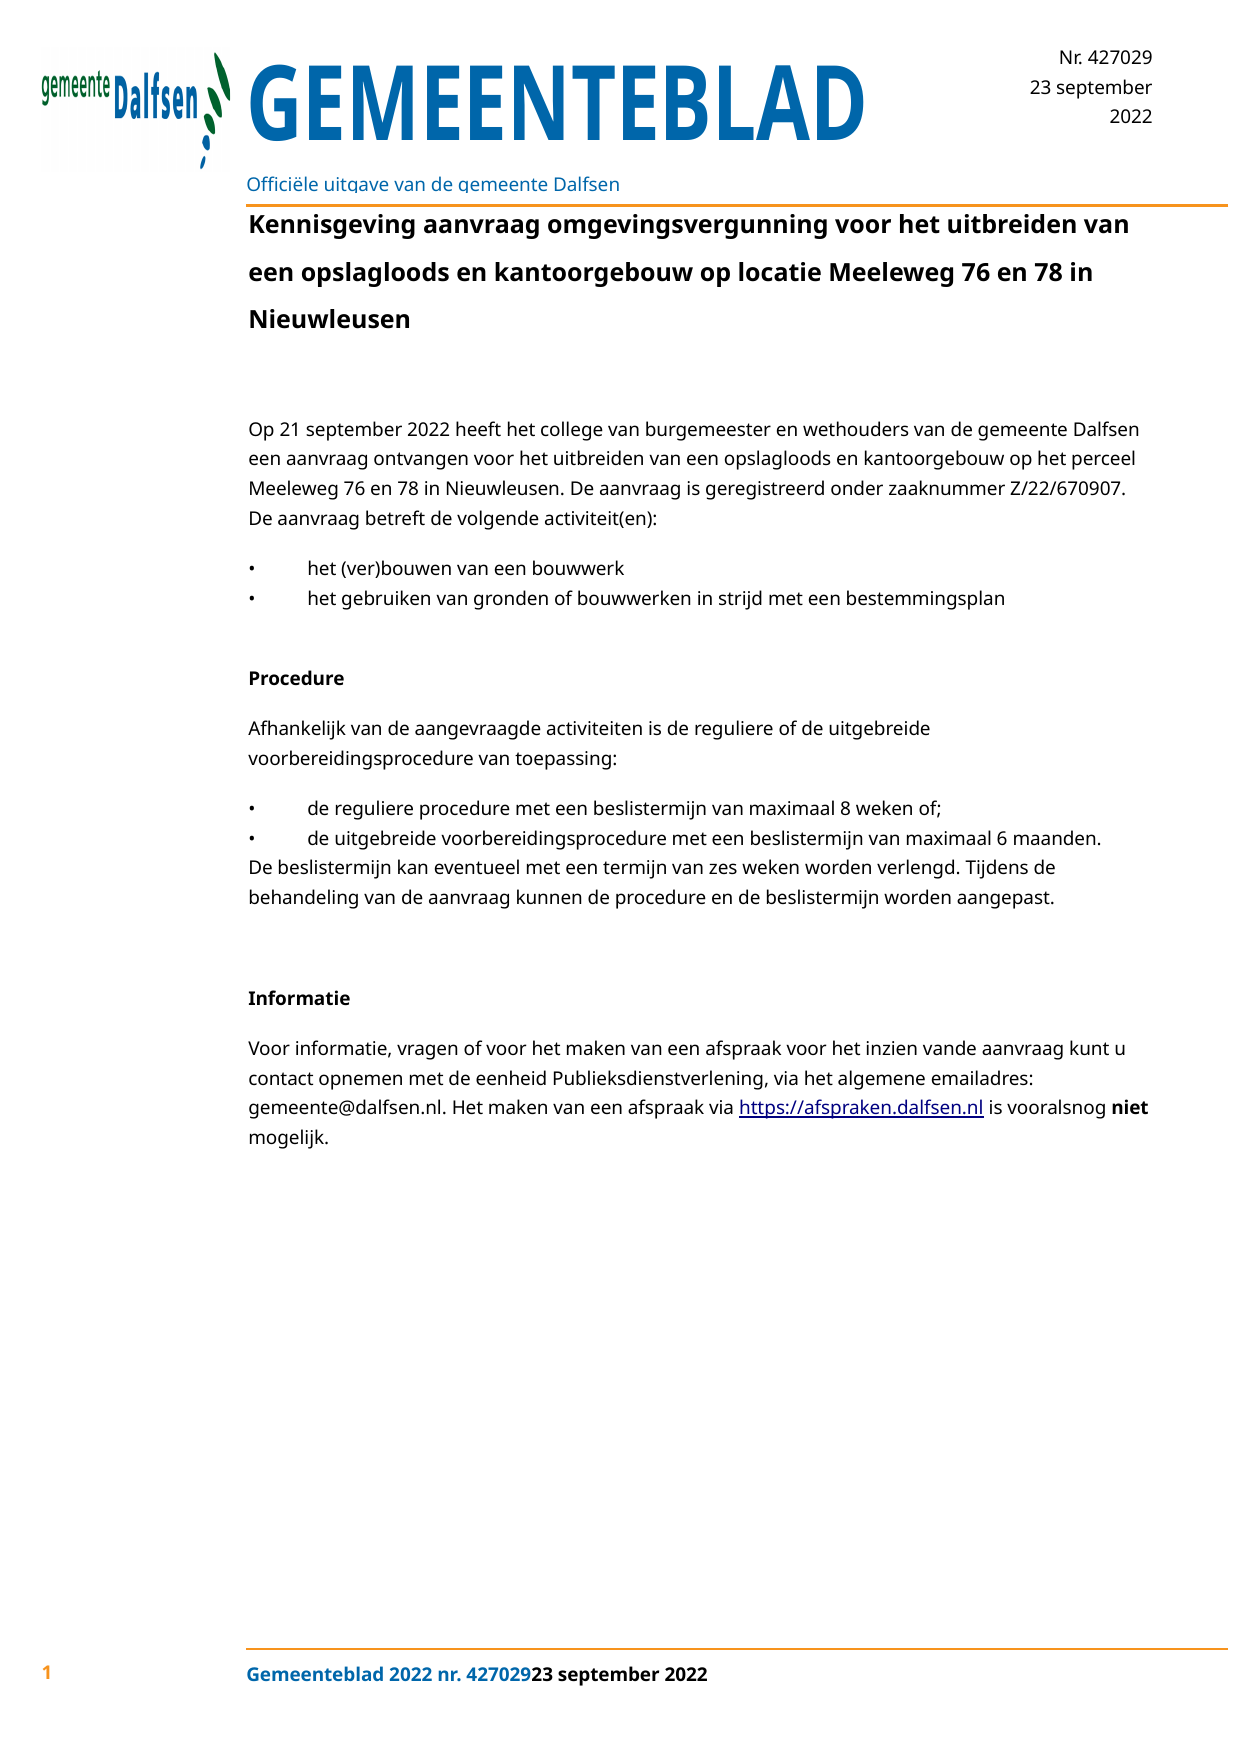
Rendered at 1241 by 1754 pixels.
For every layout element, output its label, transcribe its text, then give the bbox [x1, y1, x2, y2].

text Voor informatie, vragen of voor het maken van een afspraak voor het inzien vande aanvraag kunt u contact opnemen met de eenheid Publieksdienstverlening, via het algemene emailadres: gemeente@dalfsen.nl. Het maken van een afspraak via https://afspraken.dalfsen.nl is vooralsnog niet mogelijk. [248, 1035, 1152, 1149]
picture [41, 47, 231, 172]
list de uitgebreide voorbereidingsprocedure met een beslistermijn van maximaal 6 maanden. [248, 825, 1152, 850]
text De beslistermijn kan eventueel met een termijn van zes weken worden verlengd. Tijdens de behandeling van de aanvraag kunnen de procedure en de beslistermijn worden aangepast. [248, 854, 1152, 909]
text Informatie [248, 985, 1152, 1010]
list de reguliere procedure met een beslistermijn van maximaal 8 weken of; [248, 795, 1152, 821]
text Procedure [248, 665, 1152, 690]
text Kennisgeving aanvraag omgevingsvergunning voor het uitbreiden van een opslagloods en kantoorgebouw op locatie Meeleweg 76 en 78 in Nieuwleusen [248, 207, 1152, 336]
text Op 21 september 2022 heeft het college van burgemeester en wethouders van de gemeente Dalfsen een aanvraag ontvangen voor het uitbreiden van een opslagloods en kantoorgebouw op het perceel Meeleweg 76 en 78 in Nieuwleusen. De aanvraag is geregistreerd onder zaaknummer Z/22/670907. De aanvraag betreft de volgende activiteit(en): [248, 416, 1152, 530]
text Afhankelijk van de aangevraagde activiteiten is de reguliere of de uitgebreide voorbereidingsprocedure van toepassing: [248, 715, 1152, 770]
list het gebruiken van gronden of bouwwerken in strijd met een bestemmingsplan [248, 585, 1152, 610]
list het (ver)bouwen van een bouwwerk [248, 555, 1152, 581]
